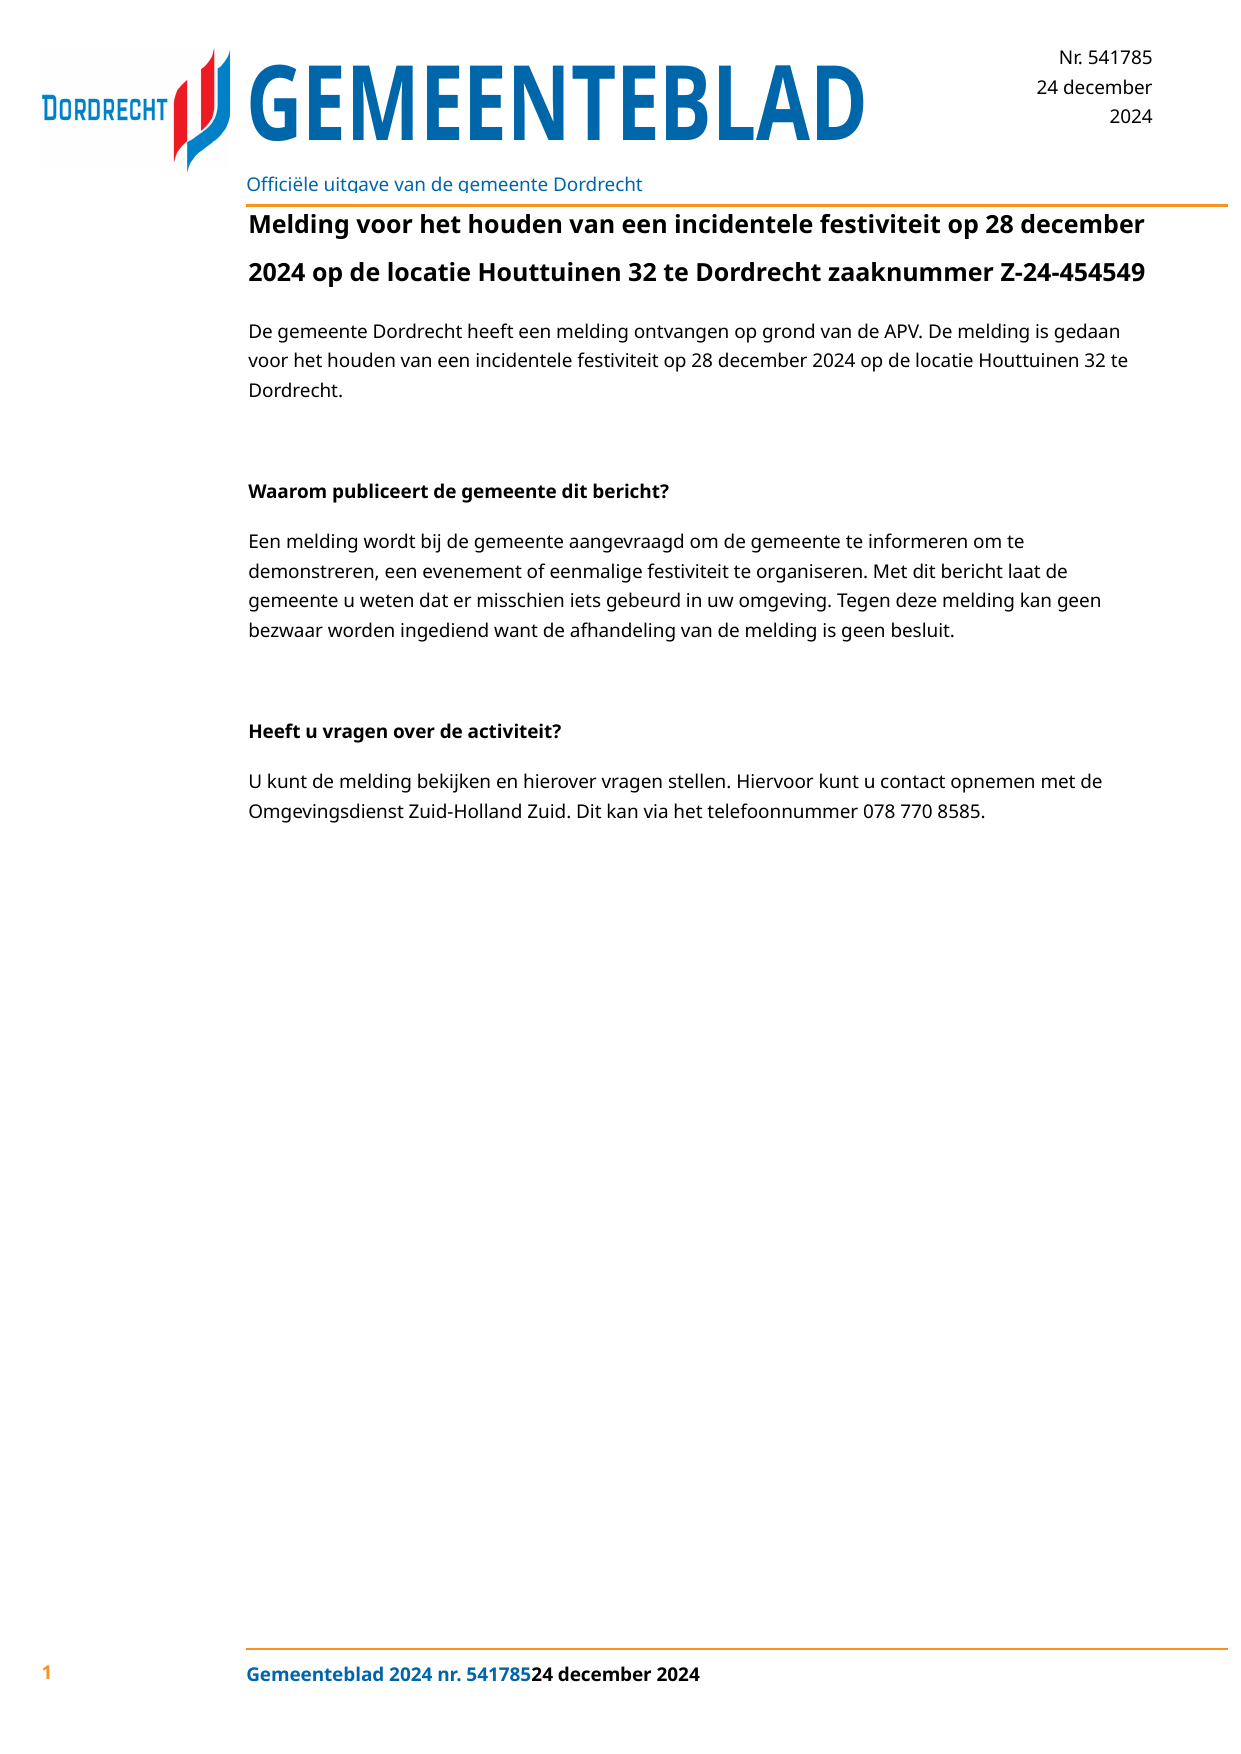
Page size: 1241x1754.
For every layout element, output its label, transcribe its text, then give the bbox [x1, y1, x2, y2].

text De gemeente Dordrecht heeft een melding ontvangen op grond van de APV. De melding is gedaan voor het houden van een incidentele festiviteit op 28 december 2024 op de locatie Houttuinen 32 te Dordrecht. [248, 318, 1152, 403]
text Melding voor het houden van een incidentele festiviteit op 28 december 2024 op de locatie Houttuinen 32 te Dordrecht zaaknummer Z-24-454549 [248, 207, 1152, 288]
text Heeft u vragen over de activiteit? [248, 718, 1152, 744]
text Waarom publiceert de gemeente dit bericht? [248, 478, 1152, 504]
picture [41, 47, 231, 172]
text Een melding wordt bij de gemeente aangevraagd om de gemeente te informeren om te demonstreren, een evenement of eenmalige festiviteit te organiseren. Met dit bericht laat de gemeente u weten dat er misschien iets gebeurd in uw omgeving. Tegen deze melding kan geen bezwaar worden ingediend want de afhandeling van de melding is geen besluit. [248, 528, 1152, 643]
text U kunt de melding bekijken en hierover vragen stellen. Hiervoor kunt u contact opnemen met de Omgevingsdienst Zuid-Holland Zuid. Dit kan via het telefoonnummer 078 770 8585. [248, 768, 1152, 824]
